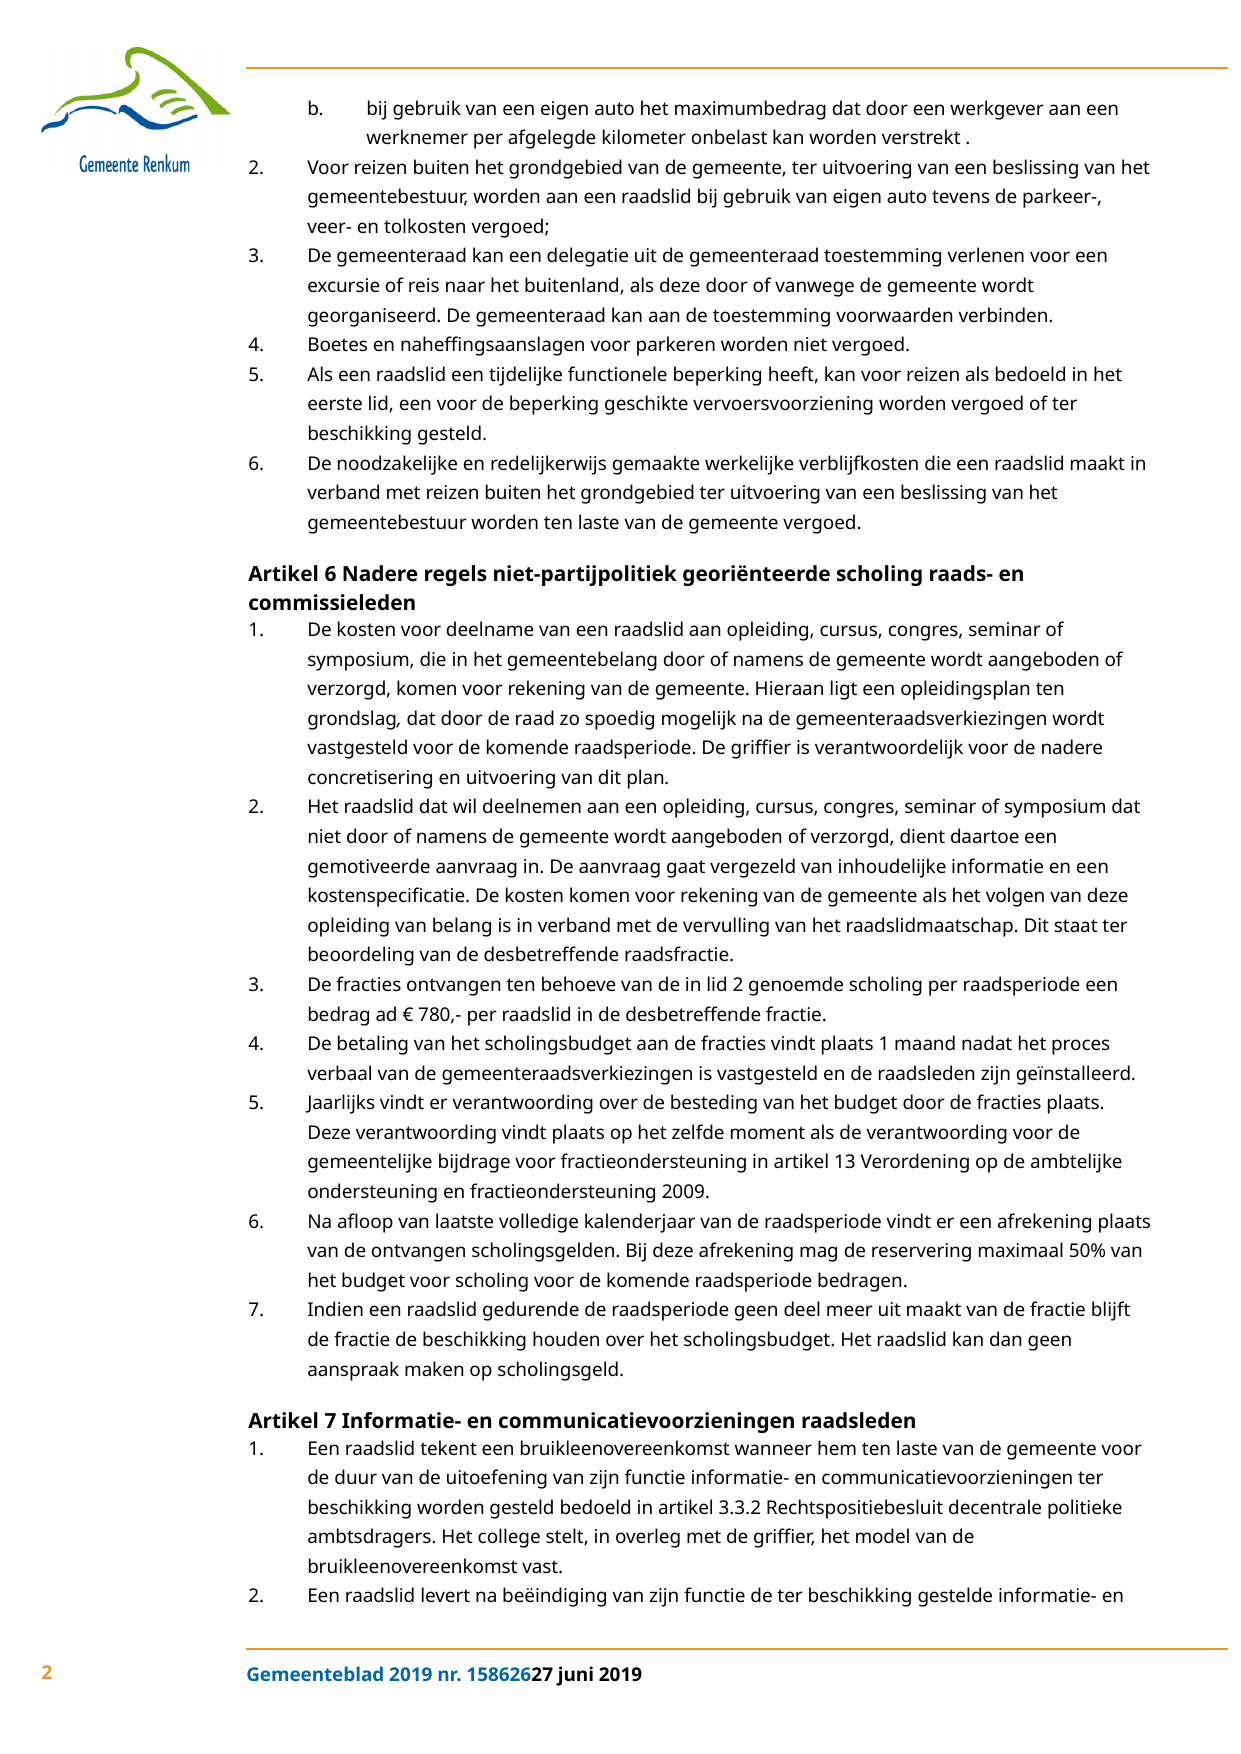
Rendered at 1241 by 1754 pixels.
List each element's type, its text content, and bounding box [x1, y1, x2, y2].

list Na afloop van laatste volledige kalenderjaar van de raadsperiode vindt er een afrekening plaats van de ontvangen scholingsgelden. Bij deze afrekening mag de reservering maximaal 50% van het budget voor scholing voor de komende raadsperiode bedragen. [248, 1208, 1152, 1293]
list De betaling van het scholingsbudget aan de fracties vindt plaats 1 maand nadat het proces verbaal van de gemeenteraadsverkiezingen is vastgesteld en de raadsleden zijn geïnstalleerd. [248, 1030, 1152, 1086]
list Een raadslid tekent een bruikleenovereenkomst wanneer hem ten laste van de gemeente voor de duur van de uitoefening van zijn functie informatie- en communicatievoorzieningen ter beschikking worden gesteld bedoeld in artikel 3.3.2 Rechtspositiebesluit decentrale politieke ambtsdragers. Het college stelt, in overleg met de griffier, het model van de bruikleenovereenkomst vast. [248, 1435, 1152, 1579]
picture [41, 47, 231, 172]
list De noodzakelijke en redelijkerwijs gemaakte werkelijke verblijfkosten die een raadslid maakt in verband met reizen buiten het grondgebied ter uitvoering van een beslissing van het gemeentebestuur worden ten laste van de gemeente vergoed. [248, 450, 1152, 535]
text Artikel 7 Informatie- en communicatievoorzieningen raadsleden [248, 1406, 1152, 1435]
list Als een raadslid een tijdelijke functionele beperking heeft, kan voor reizen als bedoeld in het eerste lid, een voor de beperking geschikte vervoersvoorziening worden vergoed of ter beschikking gesteld. [248, 361, 1152, 446]
list Voor reizen buiten het grondgebied van de gemeente, ter uitvoering van een beslissing van het gemeentebestuur, worden aan een raadslid bij gebruik van eigen auto tevens de parkeer-, veer- en tolkosten vergoed; [248, 154, 1152, 239]
list De gemeenteraad kan een delegatie uit de gemeenteraad toestemming verlenen voor een excursie of reis naar het buitenland, als deze door of vanwege de gemeente wordt georganiseerd. De gemeenteraad kan aan de toestemming voorwaarden verbinden. [248, 243, 1152, 328]
list Het raadslid dat wil deelnemen aan een opleiding, cursus, congres, seminar of symposium dat niet door of namens de gemeente wordt aangeboden of verzorgd, dient daartoe een gemotiveerde aanvraag in. De aanvraag gaat vergezeld van inhoudelijke informatie en een kostenspecificatie. De kosten komen voor rekening van de gemeente als het volgen van deze opleiding van belang is in verband met de vervulling van het raadslidmaatschap. Dit staat ter beoordeling van de desbetreffende raadsfractie. [248, 794, 1152, 967]
list De fracties ontvangen ten behoeve van de in lid 2 genoemde scholing per raadsperiode een bedrag ad € 780,- per raadslid in de desbetreffende fractie. [248, 971, 1152, 1027]
list De kosten voor deelname van een raadslid aan opleiding, cursus, congres, seminar of symposium, die in het gemeentebelang door of namens de gemeente wordt aangeboden of verzorgd, komen voor rekening van de gemeente. Hieraan ligt een opleidingsplan ten grondslag, dat door de raad zo spoedig mogelijk na de gemeenteraadsverkiezingen wordt vastgesteld voor de komende raadsperiode. De griffier is verantwoordelijk voor de nadere concretisering en uitvoering van dit plan. [248, 616, 1152, 790]
list Een raadslid levert na beëindiging van zijn functie de ter beschikking gestelde informatie- en [248, 1583, 1152, 1608]
list Jaarlijks vindt er verantwoording over de besteding van het budget door de fracties plaats. Deze verantwoording vindt plaats op het zelfde moment als de verantwoording voor de gemeentelijke bijdrage voor fractieondersteuning in artikel 13 Verordening op de ambtelijke ondersteuning en fractieondersteuning 2009. [248, 1089, 1152, 1204]
list bij gebruik van een eigen auto het maximumbedrag dat door een werkgever aan een werknemer per afgelegde kilometer onbelast kan worden verstrekt . [307, 95, 1152, 150]
list Indien een raadslid gedurende de raadsperiode geen deel meer uit maakt van de fractie blijft de fractie de beschikking houden over het scholingsbudget. Het raadslid kan dan geen aanspraak maken op scholingsgeld. [248, 1297, 1152, 1382]
text Artikel 6 Nadere regels niet-partijpolitiek georiënteerde scholing raads- en commissieleden [248, 559, 1152, 616]
list Boetes en naheffingsaanslagen voor parkeren worden niet vergoed. [248, 331, 1152, 357]
